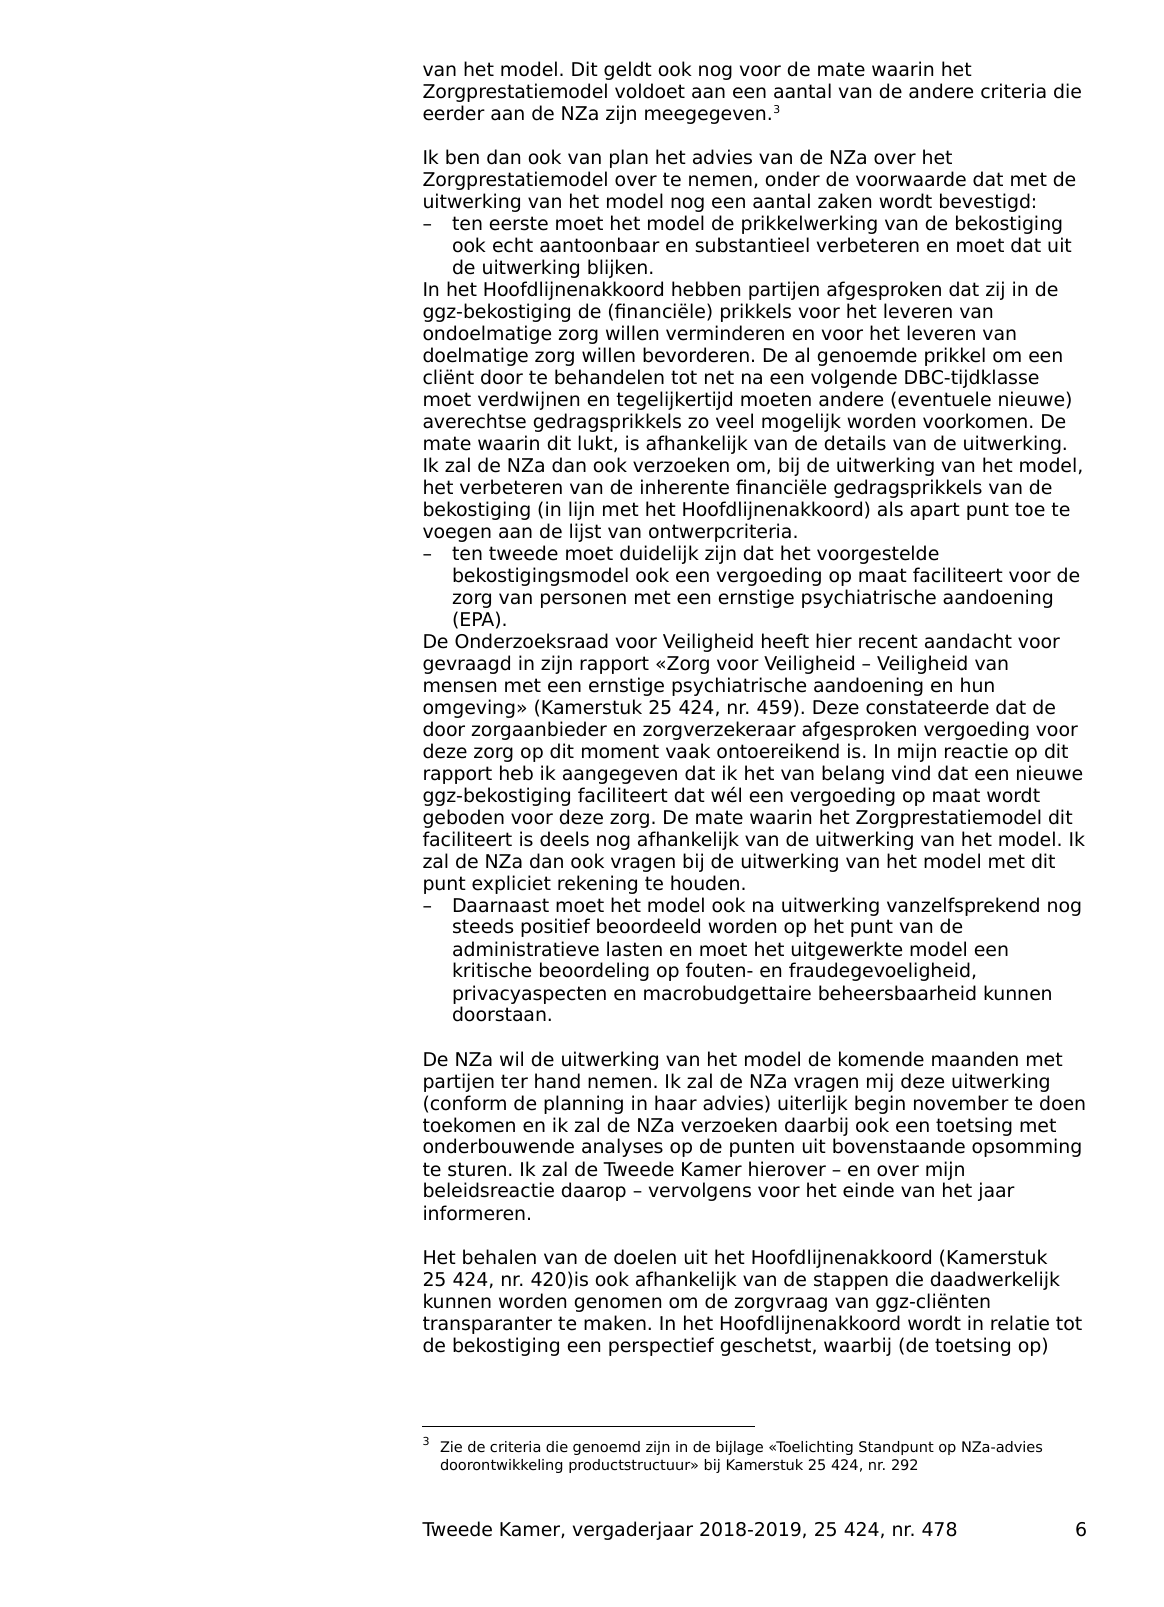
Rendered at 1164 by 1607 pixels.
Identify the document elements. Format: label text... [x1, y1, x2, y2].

text De Onderzoeksraad voor Veiligheid heeft hier recent aandacht voor gevraagd in zijn rapport «Zorg voor Veiligheid – Veiligheid van mensen met een ernstige psychiatrische aandoening en hun omgeving» (Kamerstuk 25 424, nr. 459). Deze constateerde dat de door zorgaanbieder en zorgverzekeraar afgesproken vergoeding voor deze zorg op dit moment vaak ontoereikend is. In mijn reactie op dit rapport heb ik aangegeven dat ik het van belang vind dat een nieuwe ggz-bekostiging faciliteert dat wél een vergoeding op maat wordt geboden voor deze zorg. De mate waarin het Zorgprestatiemodel dit faciliteert is deels nog afhankelijk van de uitwerking van het model. Ik zal de NZa dan ook vragen bij de uitwerking van het model met dit punt expliciet rekening te houden. [422, 631, 1087, 894]
text – ten eerste moet het model de prikkelwerking van de bekostiging ook echt aantoonbaar en substantieel verbeteren en moet dat uit de uitwerking blijken. [422, 213, 1087, 279]
text Zie de criteria die genoemd zijn in de bijlage «Toelichting Standpunt op NZa-advies doorontwikkeling productstructuur» bij Kamerstuk 25 424, nr. 292 [422, 1435, 1087, 1474]
text Het behalen van de doelen uit het Hoofdlijnenakkoord (Kamerstuk 25 424, nr. 420)is ook afhankelijk van de stappen die daadwerkelijk kunnen worden genomen om de zorgvraag van ggz-cliënten transparanter te maken. In het Hoofdlijnenakkoord wordt in relatie tot de bekostiging een perspectief geschetst, waarbij (de toetsing op) [422, 1247, 1087, 1356]
text – ten tweede moet duidelijk zijn dat het voorgestelde bekostigingsmodel ook een vergoeding op maat faciliteert voor de zorg van personen met een ernstige psychiatrische aandoening (EPA). [422, 543, 1087, 631]
text – Daarnaast moet het model ook na uitwerking vanzelfsprekend nog steeds positief beoordeeld worden op het punt van de administratieve lasten en moet het uitgewerkte model een kritische beoordeling op fouten- en fraudegevoeligheid, privacyaspecten en macrobudgettaire beheersbaarheid kunnen doorstaan. [422, 894, 1087, 1026]
text In het Hoofdlijnenakkoord hebben partijen afgesproken dat zij in de ggz-bekostiging de (financiële) prikkels voor het leveren van ondoelmatige zorg willen verminderen en voor het leveren van doelmatige zorg willen bevorderen. De al genoemde prikkel om een cliënt door te behandelen tot net na een volgende DBC-tijdklasse moet verdwijnen en tegelijkertijd moeten andere (eventuele nieuwe) averechtse gedragsprikkels zo veel mogelijk worden voorkomen. De mate waarin dit lukt, is afhankelijk van de details van de uitwerking. Ik zal de NZa dan ook verzoeken om, bij de uitwerking van het model, het verbeteren van de inherente financiële gedragsprikkels van de bekostiging (in lijn met het Hoofdlijnenakkoord) als apart punt toe te voegen aan de lijst van ontwerpcriteria. [422, 279, 1087, 543]
text De NZa wil de uitwerking van het model de komende maanden met partijen ter hand nemen. Ik zal de NZa vragen mij deze uitwerking (conform de planning in haar advies) uiterlijk begin november te doen toekomen en ik zal de NZa verzoeken daarbij ook een toetsing met onderbouwende analyses op de punten uit bovenstaande opsomming te sturen. Ik zal de Tweede Kamer hierover – en over mijn beleidsreactie daarop – vervolgens voor het einde van het jaar informeren. [422, 1048, 1087, 1224]
text van het model. Dit geldt ook nog voor de mate waarin het Zorgprestatiemodel voldoet aan een aantal van de andere criteria die eerder aan de NZa zijn meegegeven. [422, 59, 1087, 125]
text Ik ben dan ook van plan het advies van de NZa over het Zorgprestatiemodel over te nemen, onder de voorwaarde dat met de uitwerking van het model nog een aantal zaken wordt bevestigd: [422, 147, 1087, 213]
